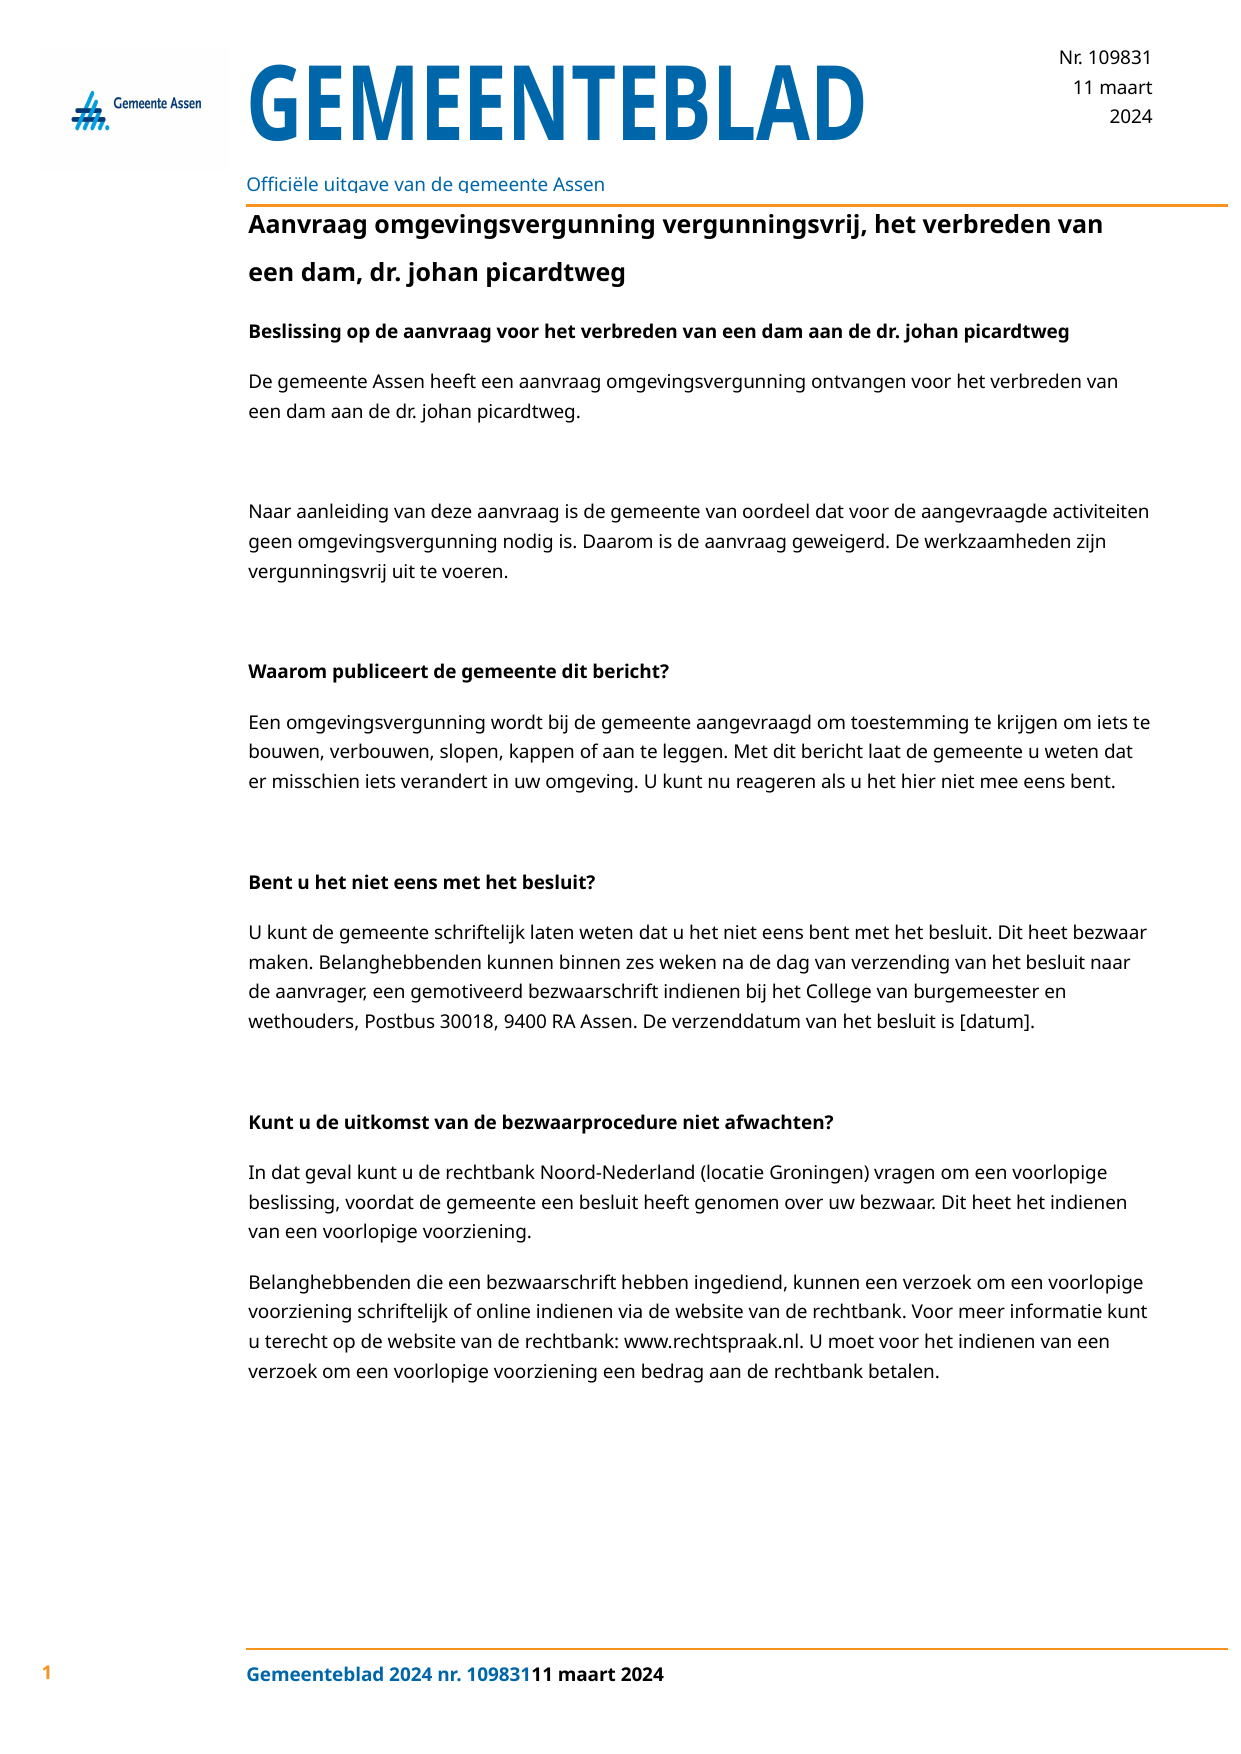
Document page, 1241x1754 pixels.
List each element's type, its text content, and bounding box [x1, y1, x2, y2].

text U kunt de gemeente schriftelijk laten weten dat u het niet eens bent met het besluit. Dit heet bezwaar maken. Belanghebbenden kunnen binnen zes weken na de dag van verzending van het besluit naar de aanvrager, een gemotiveerd bezwaarschrift indienen bij het College van burgemeester en wethouders, Postbus 30018, 9400 RA Assen. De verzenddatum van het besluit is [datum]. [248, 919, 1152, 1034]
text Waarom publiceert de gemeente dit bericht? [248, 659, 1152, 684]
text Beslissing op de aanvraag voor het verbreden van een dam aan de dr. johan picardtweg [248, 318, 1152, 344]
text De gemeente Assen heeft een aanvraag omgevingsvergunning ontvangen voor het verbreden van een dam aan de dr. johan picardtweg. [248, 368, 1152, 424]
text In dat geval kunt u de rechtbank Noord-Nederland (locatie Groningen) vragen om een voorlopige beslissing, voordat de gemeente een besluit heeft genomen over uw bezwaar. Dit heet het indienen van een voorlopige voorziening. [248, 1159, 1152, 1244]
text Een omgevingsvergunning wordt bij de gemeente aangevraagd om toestemming te krijgen om iets te bouwen, verbouwen, slopen, kappen of aan te leggen. Met dit bericht laat de gemeente u weten dat er misschien iets verandert in uw omgeving. U kunt nu reageren als u het hier niet mee eens bent. [248, 709, 1152, 794]
text Aanvraag omgevingsvergunning vergunningsvrij, het verbreden van een dam, dr. johan picardtweg [248, 207, 1152, 288]
text Bent u het niet eens met het besluit? [248, 869, 1152, 895]
picture [41, 47, 231, 172]
text Kunt u de uitkomst van de bezwaarprocedure niet afwachten? [248, 1109, 1152, 1135]
text Naar aanleiding van deze aanvraag is de gemeente van oordeel dat voor de aangevraagde activiteiten geen omgevingsvergunning nodig is. Daarom is de aanvraag geweigerd. De werkzaamheden zijn vergunningsvrij uit te voeren. [248, 499, 1152, 584]
text Belanghebbenden die een bezwaarschrift hebben ingediend, kunnen een verzoek om een voorlopige voorziening schriftelijk of online indienen via de website van de rechtbank. Voor meer informatie kunt u terecht op de website van de rechtbank: www.rechtspraak.nl. U moet voor het indienen van een verzoek om een voorlopige voorziening een bedrag aan de rechtbank betalen. [248, 1269, 1152, 1384]
